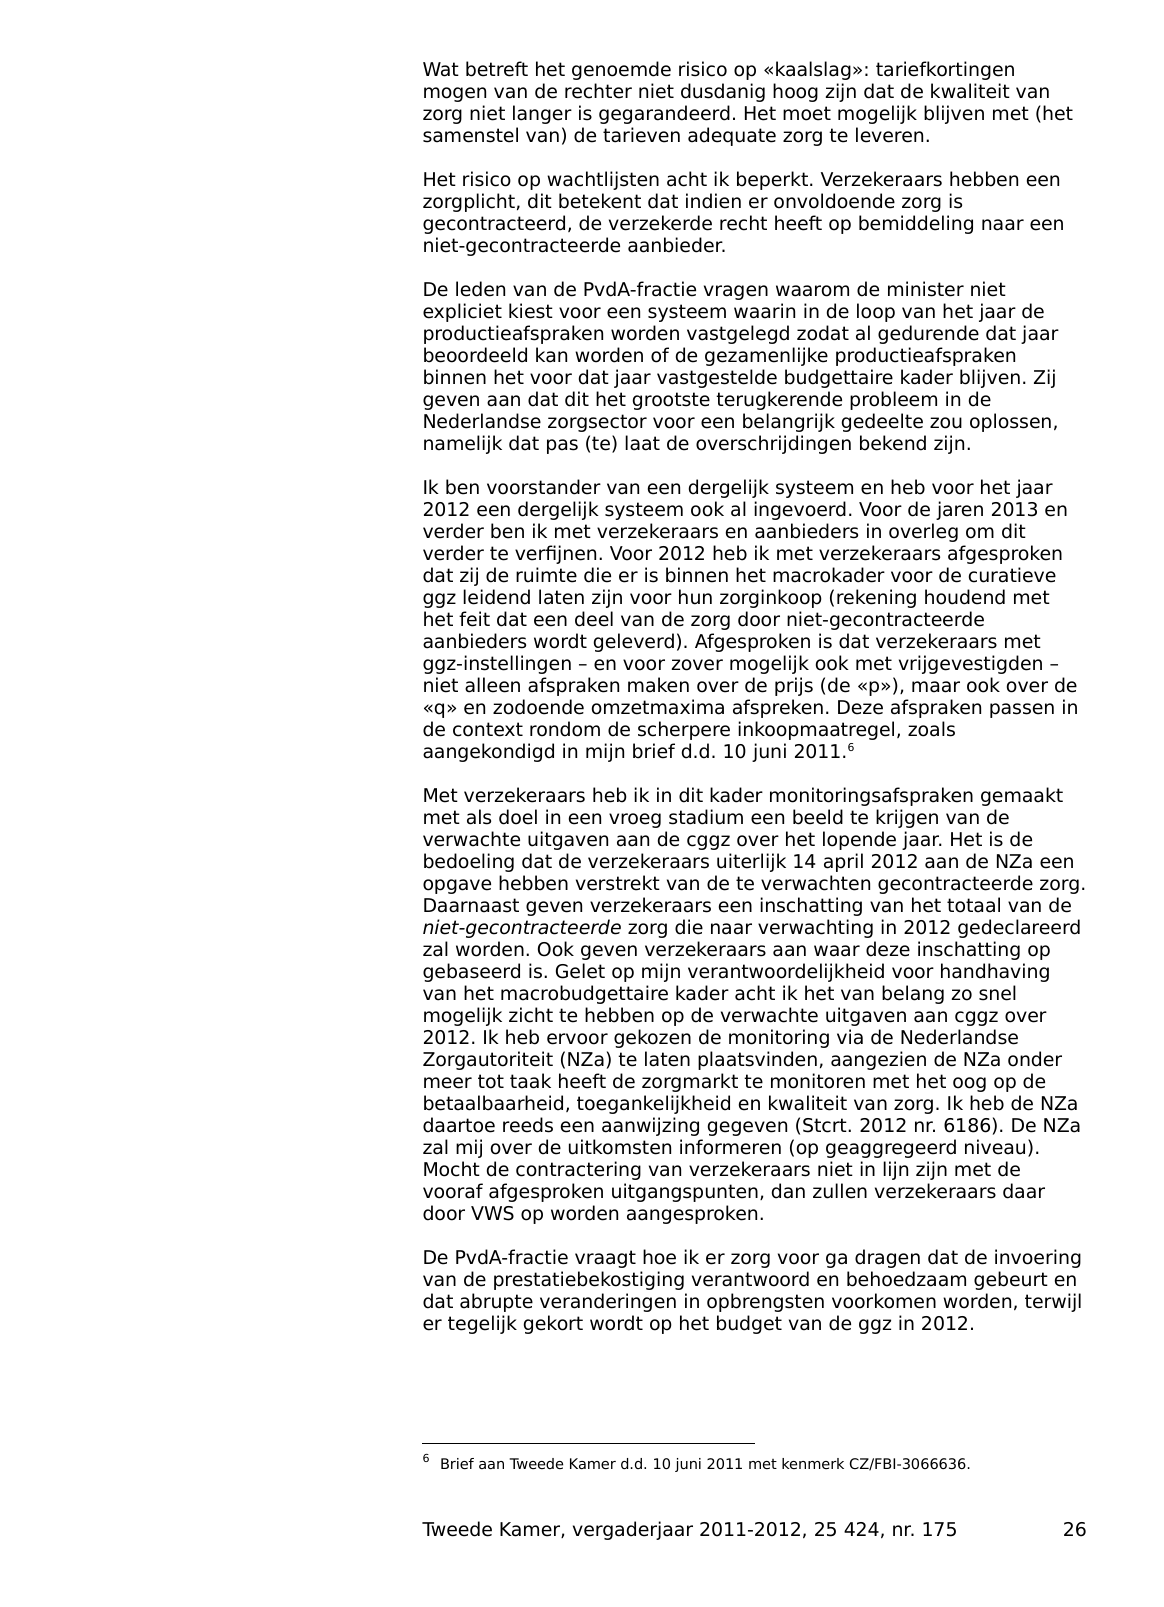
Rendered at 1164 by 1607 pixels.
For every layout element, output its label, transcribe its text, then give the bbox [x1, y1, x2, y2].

text Wat betreft het genoemde risico op «kaalslag»: tariefkortingen mogen van de rechter niet dusdanig hoog zijn dat de kwaliteit van zorg niet langer is gegarandeerd. Het moet mogelijk blijven met (het samenstel van) de tarieven adequate zorg te leveren. [422, 59, 1087, 147]
text Het risico op wachtlijsten acht ik beperkt. Verzekeraars hebben een zorgplicht, dit betekent dat indien er onvoldoende zorg is gecontracteerd, de verzekerde recht heeft op bemiddeling naar een niet-gecontracteerde aanbieder. [422, 169, 1087, 257]
text Met verzekeraars heb ik in dit kader monitoringsafspraken gemaakt met als doel in een vroeg stadium een beeld te krijgen van de verwachte uitgaven aan de cggz over het lopende jaar. Het is de bedoeling dat de verzekeraars uiterlijk 14 april 2012 aan de NZa een opgave hebben verstrekt van de te verwachten gecontracteerde zorg. Daarnaast geven verzekeraars een inschatting van het totaal van de niet-gecontracteerde zorg die naar verwachting in 2012 gedeclareerd zal worden. Ook geven verzekeraars aan waar deze inschatting op gebaseerd is. Gelet op mijn verantwoordelijkheid voor handhaving van het macrobudgettaire kader acht ik het van belang zo snel mogelijk zicht te hebben op de verwachte uitgaven aan cggz over 2012. Ik heb ervoor gekozen de monitoring via de Nederlandse Zorgautoriteit (NZa) te laten plaatsvinden, aangezien de NZa onder meer tot taak heeft de zorgmarkt te monitoren met het oog op de betaalbaarheid, toegankelijkheid en kwaliteit van zorg. Ik heb de NZa daartoe reeds een aanwijzing gegeven (Stcrt. 2012 nr. 6186). De NZa zal mij over de uitkomsten informeren (op geaggregeerd niveau). Mocht de contractering van verzekeraars niet in lijn zijn met de vooraf afgesproken uitgangspunten, dan zullen verzekeraars daar door VWS op worden aangesproken. [422, 785, 1087, 1225]
text De leden van de PvdA-fractie vragen waarom de minister niet expliciet kiest voor een systeem waarin in de loop van het jaar de productieafspraken worden vastgelegd zodat al gedurende dat jaar beoordeeld kan worden of de gezamenlijke productieafspraken binnen het voor dat jaar vastgestelde budgettaire kader blijven. Zij geven aan dat dit het grootste terugkerende probleem in de Nederlandse zorgsector voor een belangrijk gedeelte zou oplossen, namelijk dat pas (te) laat de overschrijdingen bekend zijn. [422, 279, 1087, 455]
text Ik ben voorstander van een dergelijk systeem en heb voor het jaar 2012 een dergelijk systeem ook al ingevoerd. Voor de jaren 2013 en verder ben ik met verzekeraars en aanbieders in overleg om dit verder te verfijnen. Voor 2012 heb ik met verzekeraars afgesproken dat zij de ruimte die er is binnen het macrokader voor de curatieve ggz leidend laten zijn voor hun zorginkoop (rekening houdend met het feit dat een deel van de zorg door niet-gecontracteerde aanbieders wordt geleverd). Afgesproken is dat verzekeraars met ggz-instellingen – en voor zover mogelijk ook met vrijgevestigden – niet alleen afspraken maken over de prijs (de «p»), maar ook over de «q» en zodoende omzetmaxima afspreken. Deze afspraken passen in de context rondom de scherpere inkoopmaatregel, zoals aangekondigd in mijn brief d.d. 10 juni 2011. [422, 477, 1087, 763]
text Brief aan Tweede Kamer d.d. 10 juni 2011 met kenmerk CZ/FBI-3066636. [422, 1452, 1087, 1474]
text De PvdA-fractie vraagt hoe ik er zorg voor ga dragen dat de invoering van de prestatiebekostiging verantwoord en behoedzaam gebeurt en dat abrupte veranderingen in opbrengsten voorkomen worden, terwijl er tegelijk gekort wordt op het budget van de ggz in 2012. [422, 1247, 1087, 1335]
